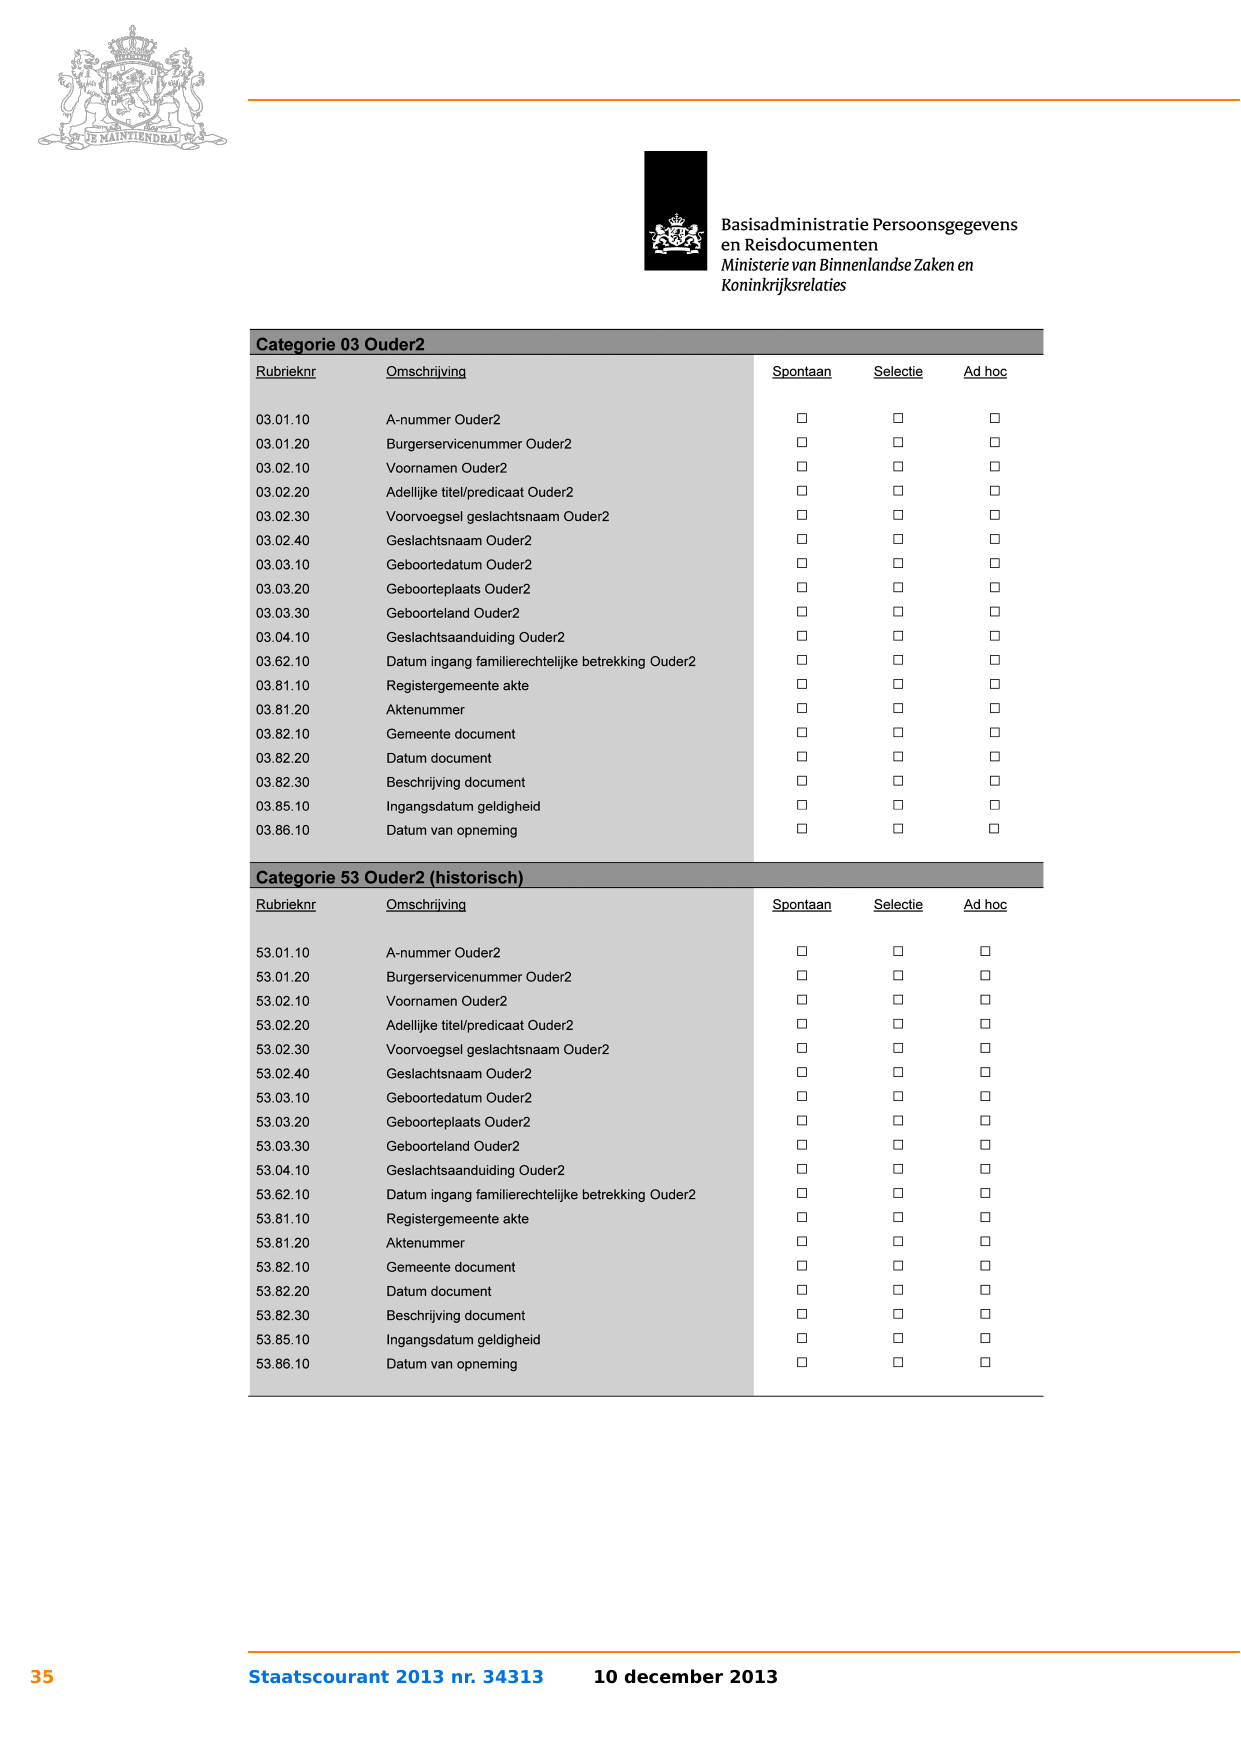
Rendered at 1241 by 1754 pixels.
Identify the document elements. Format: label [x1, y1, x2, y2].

picture [38, 25, 227, 150]
picture [248, 151, 1046, 1469]
